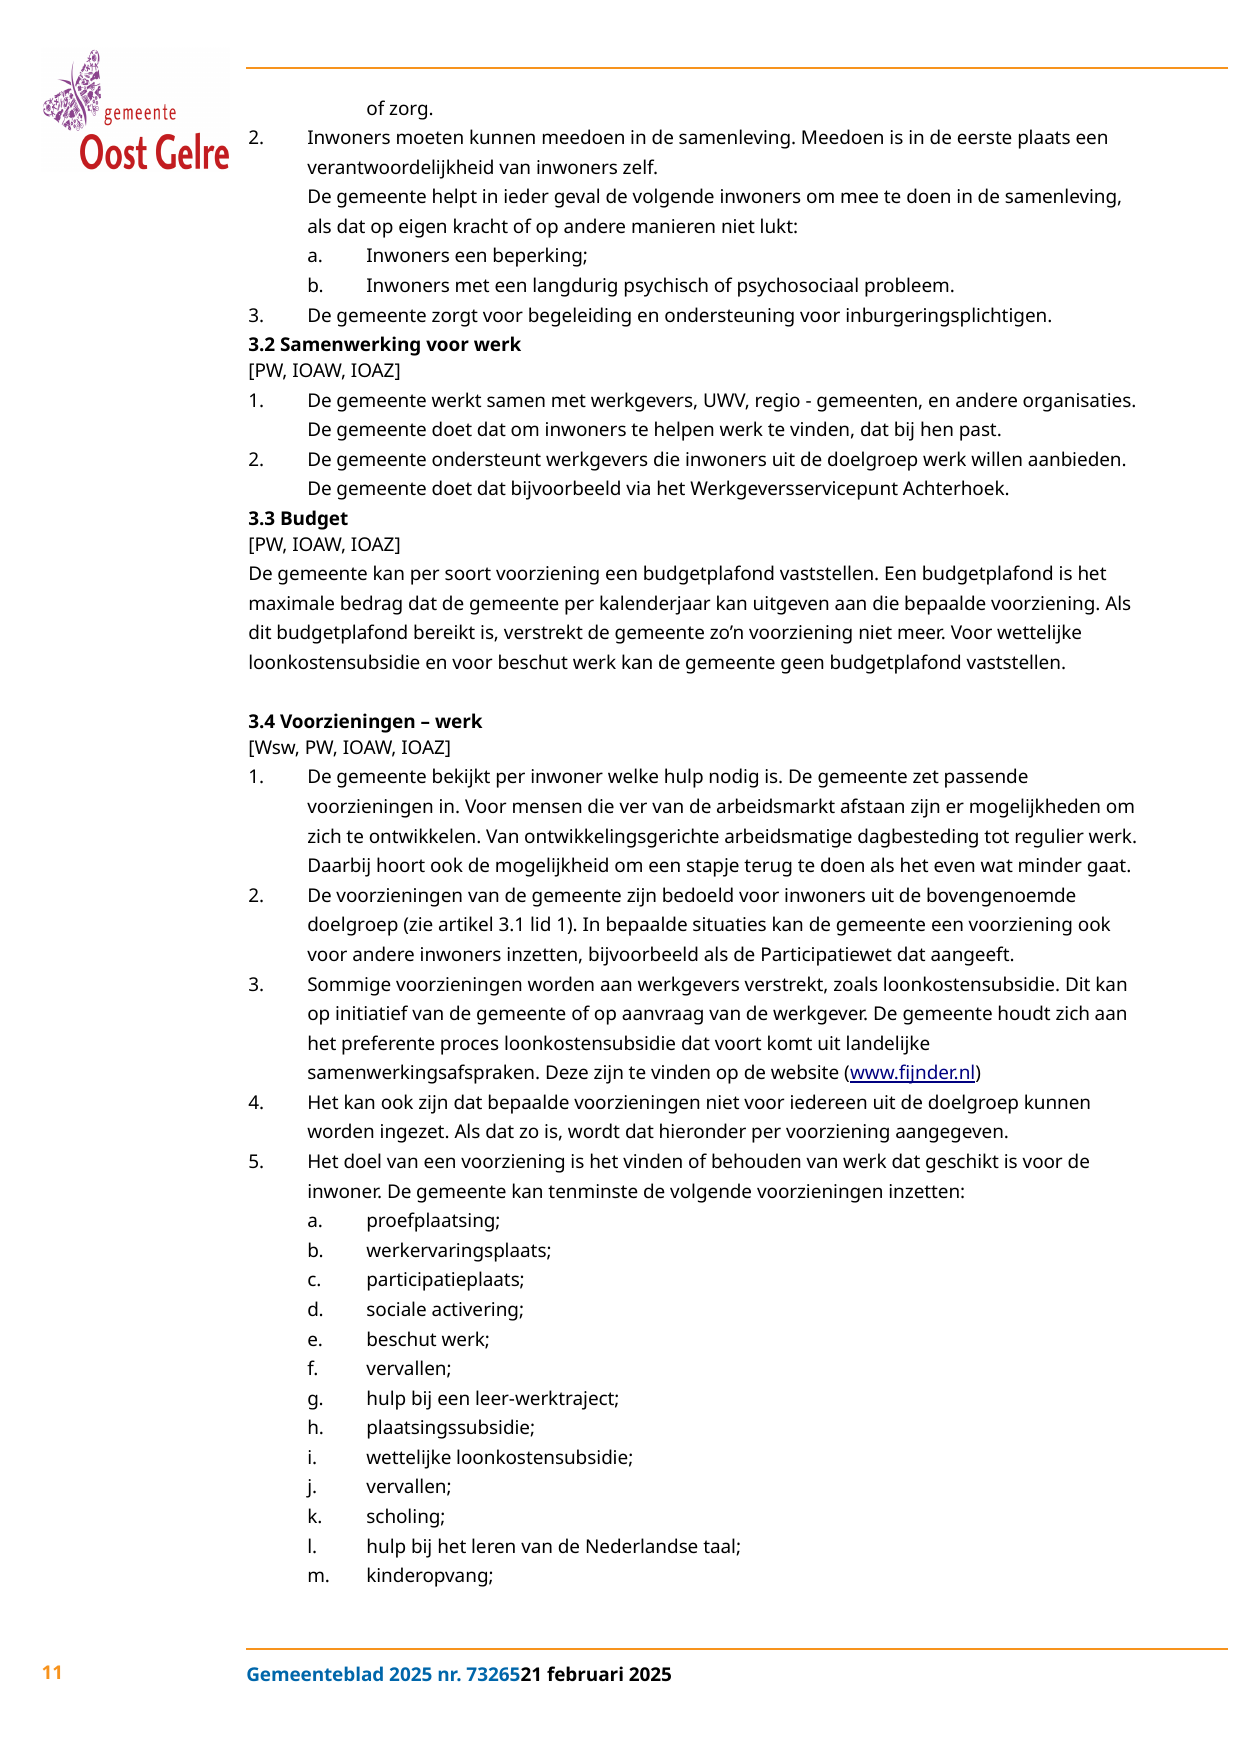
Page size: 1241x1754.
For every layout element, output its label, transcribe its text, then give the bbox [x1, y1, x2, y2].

list De gemeente zorgt voor begeleiding en ondersteuning voor inburgeringsplichtigen. [248, 302, 1152, 328]
text 3.4 Voorzieningen – werk [248, 708, 1152, 734]
list of zorg. [307, 95, 1152, 121]
list Sommige voorzieningen worden aan werkgevers verstrekt, zoals loonkostensubsidie. Dit kan op initiatief van de gemeente of op aanvraag van de werkgever. De gemeente houdt zich aan het preferente proces loonkostensubsidie dat voort komt uit landelijke samenwerkingsafspraken. Deze zijn te vinden op de website (www.fijnder.nl) [248, 971, 1152, 1085]
picture [41, 47, 231, 172]
list hulp bij het leren van de Nederlandse taal; [307, 1533, 1152, 1558]
list De voorzieningen van de gemeente zijn bedoeld voor inwoners uit de bovengenoemde doelgroep (zie artikel 3.1 lid 1). In bepaalde situaties kan de gemeente een voorziening ook voor andere inwoners inzetten, bijvoorbeeld als de Participatiewet dat aangeeft. [248, 882, 1152, 967]
list Inwoners een beperking; [307, 243, 1152, 268]
list De gemeente bekijkt per inwoner welke hulp nodig is. De gemeente zet passende voorzieningen in. Voor mensen die ver van de arbeidsmarkt afstaan zijn er mogelijkheden om zich te ontwikkelen. Van ontwikkelingsgerichte arbeidsmatige dagbesteding tot regulier werk. Daarbij hoort ook de mogelijkheid om een stapje terug te doen als het even wat minder gaat. [248, 764, 1152, 878]
list Het doel van een voorziening is het vinden of behouden van werk dat geschikt is voor de inwoner. De gemeente kan tenminste de volgende voorzieningen inzetten: [248, 1148, 1152, 1203]
list proefplaatsing; [307, 1207, 1152, 1233]
list Inwoners met een langdurig psychisch of psychosociaal probleem. [307, 272, 1152, 298]
list vervallen; [307, 1474, 1152, 1499]
text De gemeente kan per soort voorziening een budgetplafond vaststellen. Een budgetplafond is het maximale bedrag dat de gemeente per kalenderjaar kan uitgeven aan die bepaalde voorziening. Als dit budgetplafond bereikt is, verstrekt de gemeente zo’n voorziening niet meer. Voor wettelijke loonkostensubsidie en voor beschut werk kan de gemeente geen budgetplafond vaststellen. [248, 560, 1152, 675]
list De gemeente ondersteunt werkgevers die inwoners uit de doelgroep werk willen aanbieden. De gemeente doet dat bijvoorbeeld via het Werkgeversservicepunt Achterhoek. [248, 446, 1152, 501]
list Inwoners moeten kunnen meedoen in de samenleving. Meedoen is in de eerste plaats een verantwoordelijkheid van inwoners zelf. [248, 124, 1152, 180]
text 3.2 Samenwerking voor werk [248, 331, 1152, 357]
text [PW, IOAW, IOAZ] [248, 531, 1152, 557]
list kinderopvang; [307, 1562, 1152, 1588]
list werkervaringsplaats; [307, 1237, 1152, 1263]
list plaatsingssubsidie; [307, 1414, 1152, 1440]
list De gemeente werkt samen met werkgevers, UWV, regio - gemeenten, en andere organisaties. De gemeente doet dat om inwoners te helpen werk te vinden, dat bij hen past. [248, 387, 1152, 442]
text [PW, IOAW, IOAZ] [248, 357, 1152, 383]
list sociale activering; [307, 1296, 1152, 1322]
list De gemeente helpt in ieder geval de volgende inwoners om mee te doen in de samenleving, als dat op eigen kracht of op andere manieren niet lukt: [248, 183, 1152, 239]
list beschut werk; [307, 1326, 1152, 1351]
text [Wsw, PW, IOAW, IOAZ] [248, 734, 1152, 760]
list wettelijke loonkostensubsidie; [307, 1444, 1152, 1470]
list vervallen; [307, 1355, 1152, 1381]
list hulp bij een leer-werktraject; [307, 1385, 1152, 1411]
list scholing; [307, 1503, 1152, 1529]
list Het kan ook zijn dat bepaalde voorzieningen niet voor iedereen uit de doelgroep kunnen worden ingezet. Als dat zo is, wordt dat hieronder per voorziening aangegeven. [248, 1089, 1152, 1144]
text 3.3 Budget [248, 505, 1152, 531]
list participatieplaats; [307, 1267, 1152, 1292]
